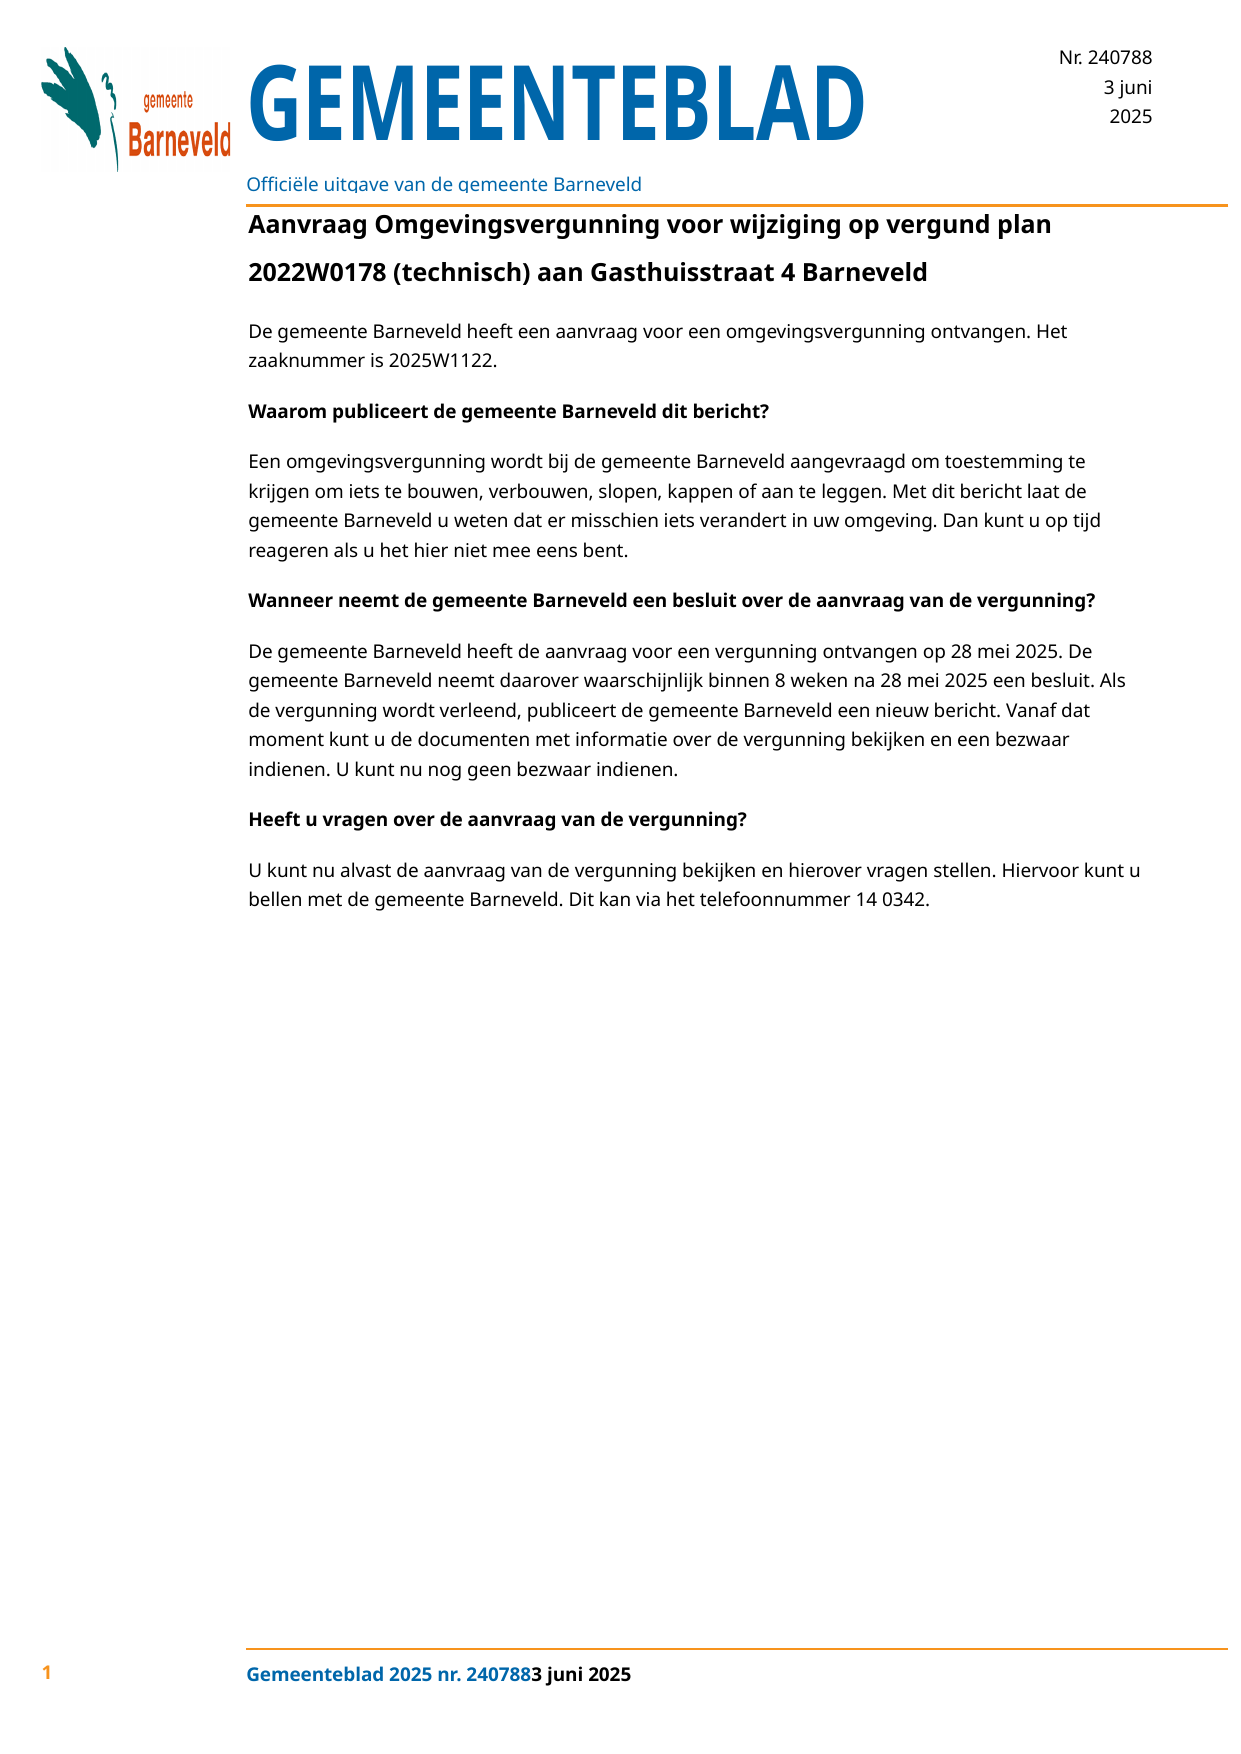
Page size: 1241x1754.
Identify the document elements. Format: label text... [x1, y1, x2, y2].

text Wanneer neemt de gemeente Barneveld een besluit over de aanvraag van de vergunning? [248, 587, 1152, 613]
text De gemeente Barneveld heeft een aanvraag voor een omgevingsvergunning ontvangen. Het zaaknummer is 2025W1122. [248, 318, 1152, 373]
picture [41, 47, 231, 172]
text Een omgevingsvergunning wordt bij de gemeente Barneveld aangevraagd om toestemming te krijgen om iets te bouwen, verbouwen, slopen, kappen of aan te leggen. Met dit bericht laat de gemeente Barneveld u weten dat er misschien iets verandert in uw omgeving. Dan kunt u op tijd reageren als u het hier niet mee eens bent. [248, 448, 1152, 563]
text Heeft u vragen over de aanvraag van de vergunning? [248, 807, 1152, 832]
text De gemeente Barneveld heeft de aanvraag voor een vergunning ontvangen op 28 mei 2025. De gemeente Barneveld neemt daarover waarschijnlijk binnen 8 weken na 28 mei 2025 een besluit. Als de vergunning wordt verleend, publiceert de gemeente Barneveld een nieuw bericht. Vanaf dat moment kunt u de documenten met informatie over de vergunning bekijken en een bezwaar indienen. U kunt nu nog geen bezwaar indienen. [248, 638, 1152, 782]
text Aanvraag Omgevingsvergunning voor wijziging op vergund plan 2022W0178 (technisch) aan Gasthuisstraat 4 Barneveld [248, 207, 1152, 288]
text Waarom publiceert de gemeente Barneveld dit bericht? [248, 398, 1152, 424]
text U kunt nu alvast de aanvraag van de vergunning bekijken en hierover vragen stellen. Hiervoor kunt u bellen met de gemeente Barneveld. Dit kan via het telefoonnummer 14 0342. [248, 857, 1152, 912]
